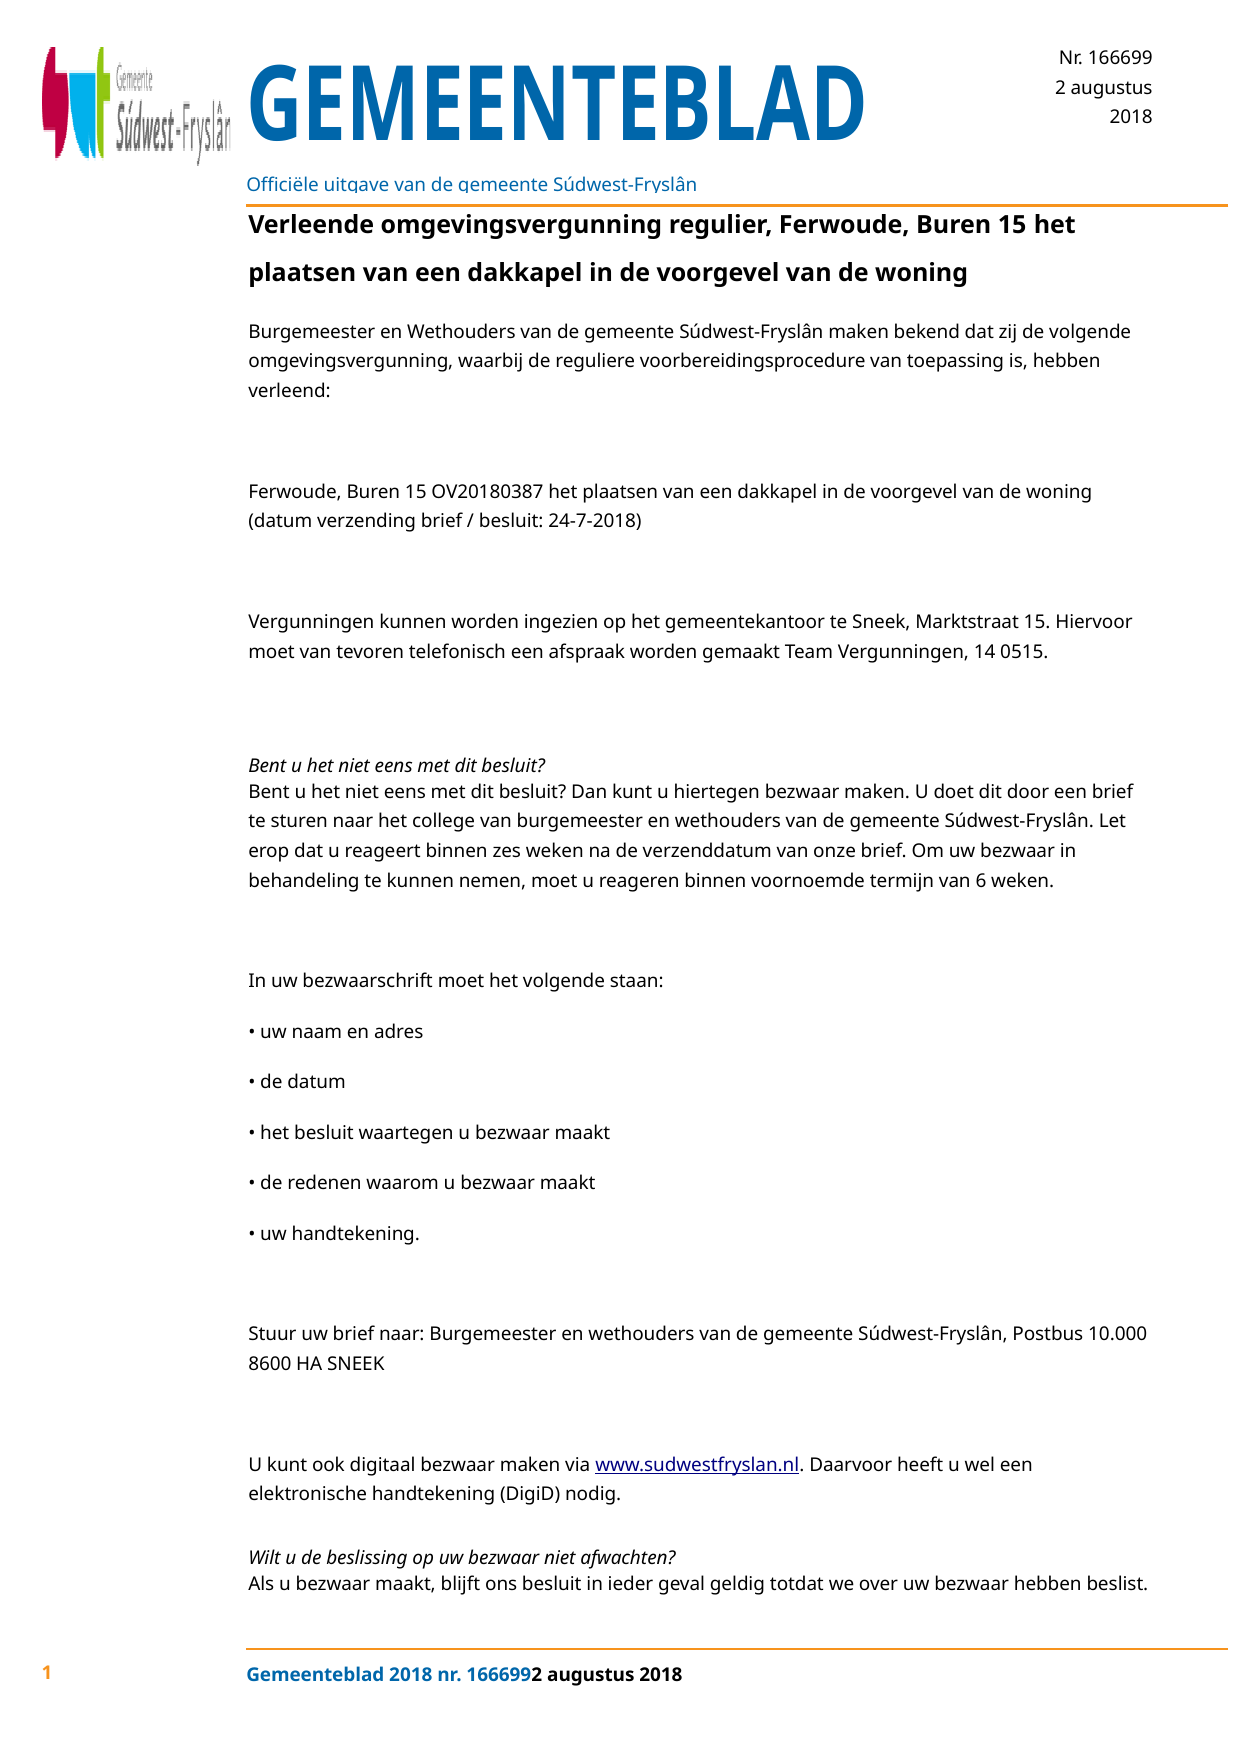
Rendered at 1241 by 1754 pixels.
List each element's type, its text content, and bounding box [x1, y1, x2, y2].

text Stuur uw brief naar: Burgemeester en wethouders van de gemeente Súdwest-Fryslân, Postbus 10.000 8600 HA SNEEK [248, 1321, 1152, 1376]
text Als u bezwaar maakt, blijft ons besluit in ieder geval geldig totdat we over uw bezwaar hebben beslist. [248, 1570, 1152, 1596]
text Vergunningen kunnen worden ingezien op het gemeentekantoor te Sneek, Marktstraat 15. Hiervoor moet van tevoren telefonisch een afspraak worden gemaakt Team Vergunningen, 14 0515. [248, 608, 1152, 664]
text U kunt ook digitaal bezwaar maken via www.sudwestfryslan.nl. Daarvoor heeft u wel een elektronische handtekening (DigiD) nodig. [248, 1451, 1152, 1506]
text Ferwoude, Buren 15 OV20180387 het plaatsen van een dakkapel in de voorgevel van de woning (datum verzending brief / besluit: 24-7-2018) [248, 478, 1152, 533]
text Bent u het niet eens met dit besluit? Dan kunt u hiertegen bezwaar maken. U doet dit door een brief te sturen naar het college van burgemeester en wethouders van de gemeente Súdwest-Fryslân. Let erop dat u reageert binnen zes weken na de verzenddatum van onze brief. Om uw bezwaar in behandeling te kunnen nemen, moet u reageren binnen voornoemde termijn van 6 weken. [248, 778, 1152, 892]
text Wilt u de beslissing op uw bezwaar niet afwachten? [248, 1544, 1152, 1570]
text • uw handtekening. [248, 1220, 1152, 1245]
text • de datum [248, 1068, 1152, 1094]
text Bent u het niet eens met dit besluit? [248, 752, 1152, 778]
text • het besluit waartegen u bezwaar maakt [248, 1119, 1152, 1144]
text Verleende omgevingsvergunning regulier, Ferwoude, Buren 15 het plaatsen van een dakkapel in de voorgevel van de woning [248, 207, 1152, 288]
text In uw bezwaarschrift moet het volgende staan: [248, 968, 1152, 993]
text • uw naam en adres [248, 1018, 1152, 1044]
picture [41, 47, 231, 172]
text Burgemeester en Wethouders van de gemeente Súdwest-Fryslân maken bekend dat zij de volgende omgevingsvergunning, waarbij de reguliere voorbereidingsprocedure van toepassing is, hebben verleend: [248, 318, 1152, 403]
text • de redenen waarom u bezwaar maakt [248, 1169, 1152, 1195]
